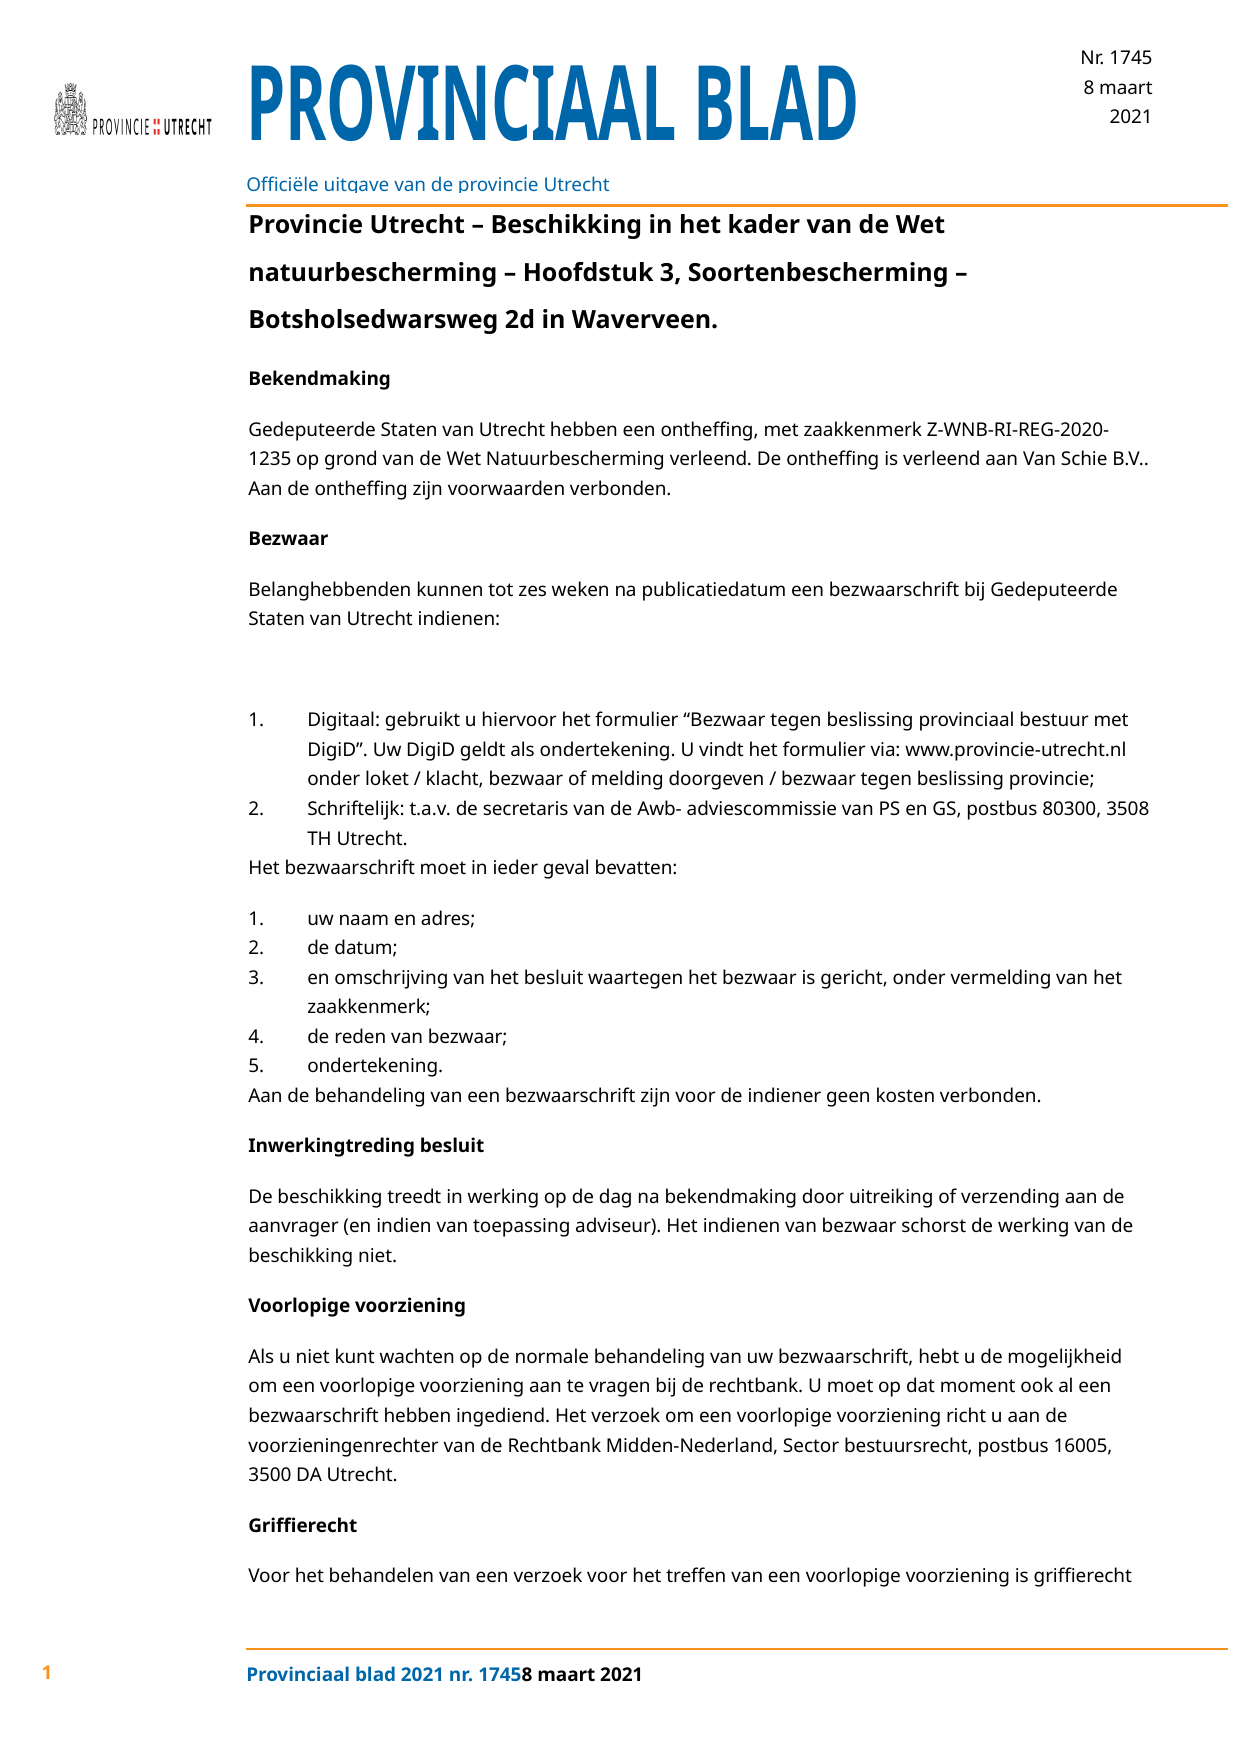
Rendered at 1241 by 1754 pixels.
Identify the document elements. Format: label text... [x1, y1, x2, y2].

text Bekendmaking [248, 366, 1152, 391]
text Voor het behandelen van een verzoek voor het treffen van een voorlopige voorziening is griffierecht [248, 1562, 1152, 1588]
text Gedeputeerde Staten van Utrecht hebben een ontheffing, met zaakkenmerk Z-WNB-RI-REG-2020-1235 op grond van de Wet Natuurbescherming verleend. De ontheffing is verleend aan Van Schie B.V.. Aan de ontheffing zijn voorwaarden verbonden. [248, 416, 1152, 501]
list Schriftelijk: t.a.v. de secretaris van de Awb- adviescommissie van PS en GS, postbus 80300, 3508 TH Utrecht. [248, 795, 1152, 850]
list de datum; [248, 934, 1152, 960]
list Digitaal: gebruikt u hiervoor het formulier “Bezwaar tegen beslissing provinciaal bestuur met DigiD”. Uw DigiD geldt als ondertekening. U vindt het formulier via: www.provincie-utrecht.nl onder loket / klacht, bezwaar of melding doorgeven / bezwaar tegen beslissing provincie; [248, 706, 1152, 791]
text Als u niet kunt wachten op de normale behandeling van uw bezwaarschrift, hebt u de mogelijkheid om een voorlopige voorziening aan te vragen bij de rechtbank. U moet op dat moment ook al een bezwaarschrift hebben ingediend. Het verzoek om een voorlopige voorziening richt u aan de voorzieningenrechter van de Rechtbank Midden-Nederland, Sector bestuursrecht, postbus 16005, 3500 DA Utrecht. [248, 1343, 1152, 1487]
list en omschrijving van het besluit waartegen het bezwaar is gericht, onder vermelding van het zaakkenmerk; [248, 964, 1152, 1019]
list ondertekening. [248, 1053, 1152, 1078]
list uw naam en adres; [248, 905, 1152, 930]
text Aan de behandeling van een bezwaarschrift zijn voor de indiener geen kosten verbonden. [248, 1082, 1152, 1108]
text De beschikking treedt in werking op de dag na bekendmaking door uitreiking of verzending aan de aanvrager (en indien van toepassing adviseur). Het indienen van bezwaar schorst de werking van de beschikking niet. [248, 1183, 1152, 1268]
text Bezwaar [248, 526, 1152, 551]
text Belanghebbenden kunnen tot zes weken na publicatiedatum een bezwaarschrift bij Gedeputeerde Staten van Utrecht indienen: [248, 576, 1152, 631]
text Inwerkingtreding besluit [248, 1133, 1152, 1158]
list de reden van bezwaar; [248, 1023, 1152, 1049]
text Voorlopige voorziening [248, 1293, 1152, 1318]
text Griffierecht [248, 1512, 1152, 1537]
text Provincie Utrecht – Beschikking in het kader van de Wet natuurbescherming – Hoofdstuk 3, Soortenbescherming – Botsholsedwarsweg 2d in Waverveen. [248, 207, 1152, 336]
text Het bezwaarschrift moet in ieder geval bevatten: [248, 854, 1152, 880]
picture [41, 47, 231, 172]
